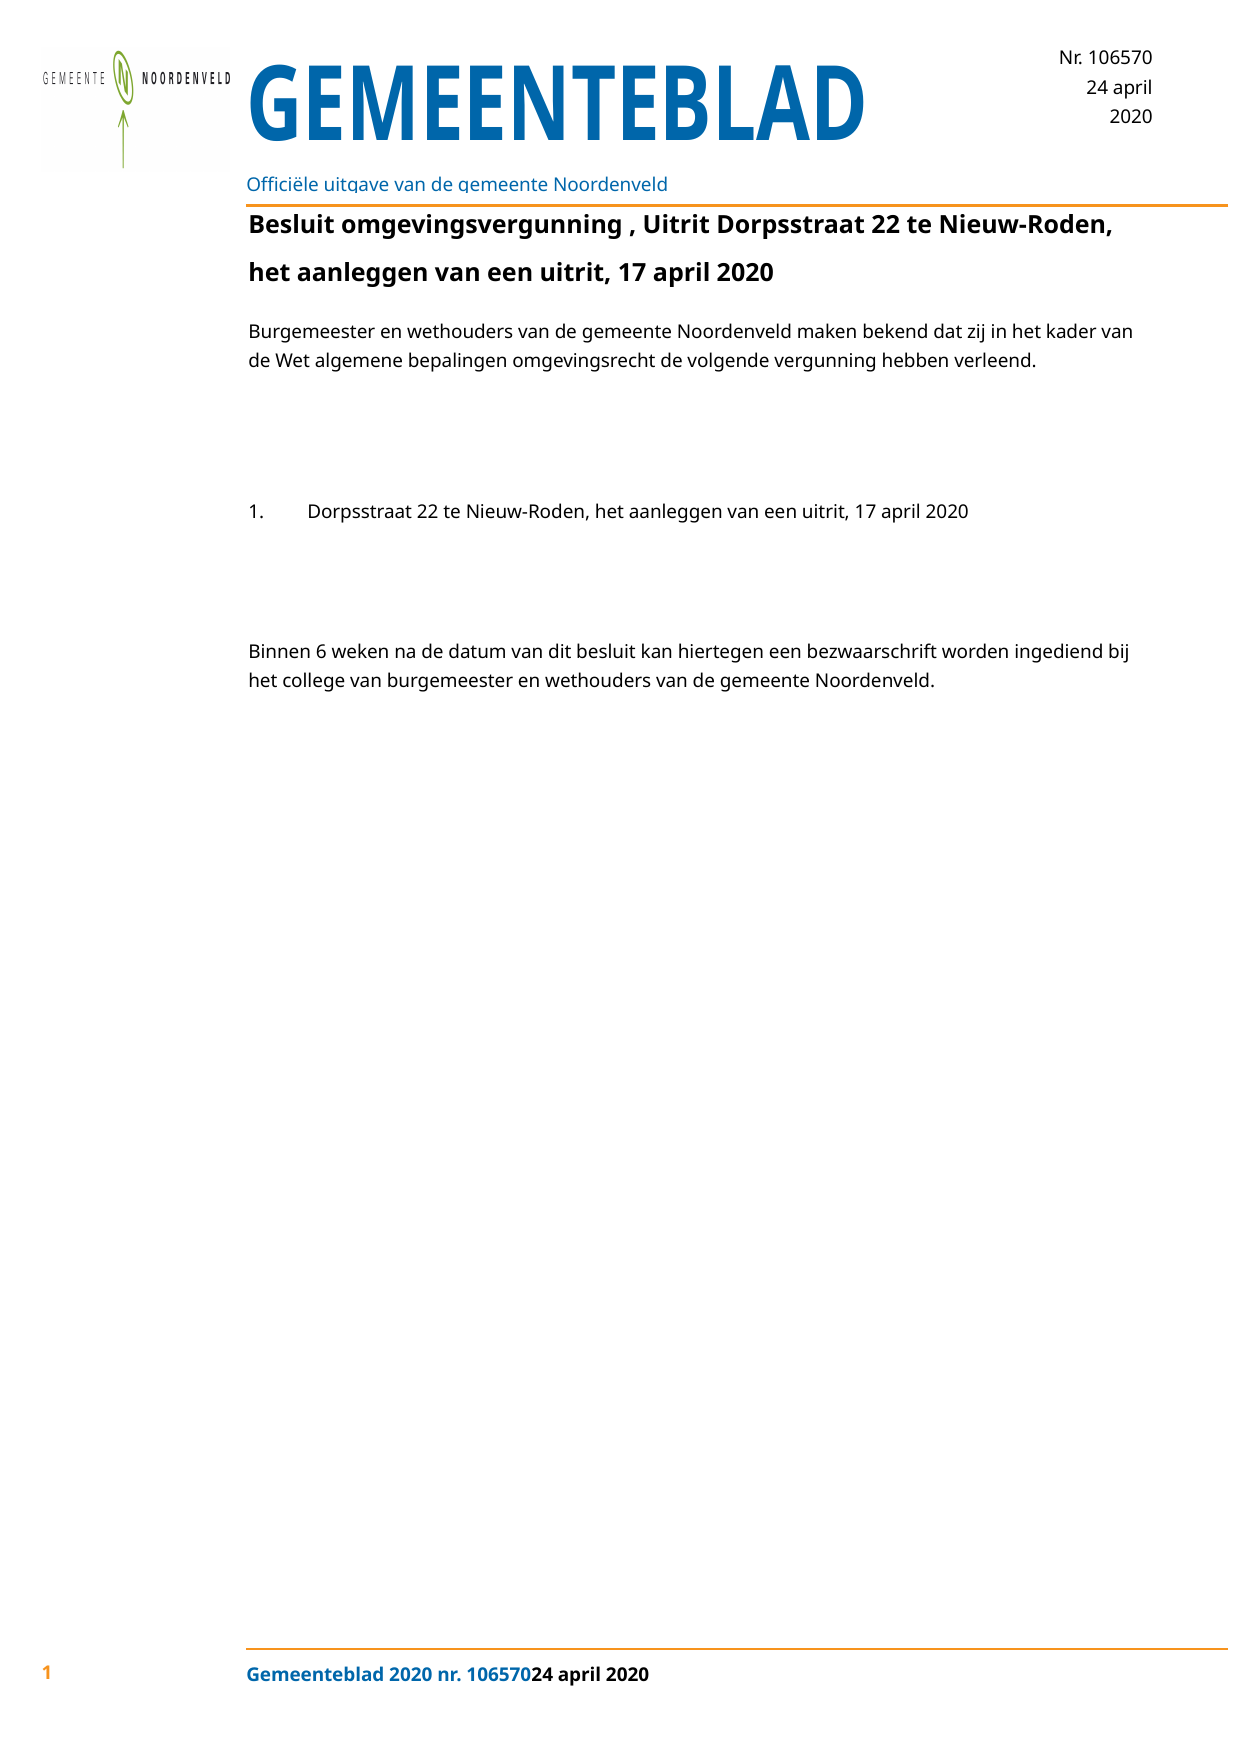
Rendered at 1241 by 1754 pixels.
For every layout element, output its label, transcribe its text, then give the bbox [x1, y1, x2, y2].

list Dorpsstraat 22 te Nieuw-Roden, het aanleggen van een uitrit, 17 april 2020 [248, 499, 1152, 524]
picture [41, 47, 231, 172]
text Binnen 6 weken na de datum van dit besluit kan hiertegen een bezwaarschrift worden ingediend bij het college van burgemeester en wethouders van de gemeente Noordenveld. [248, 638, 1152, 693]
text Besluit omgevingsvergunning , Uitrit Dorpsstraat 22 te Nieuw-Roden, het aanleggen van een uitrit, 17 april 2020 [248, 207, 1152, 288]
text Burgemeester en wethouders van de gemeente Noordenveld maken bekend dat zij in het kader van de Wet algemene bepalingen omgevingsrecht de volgende vergunning hebben verleend. [248, 318, 1152, 373]
